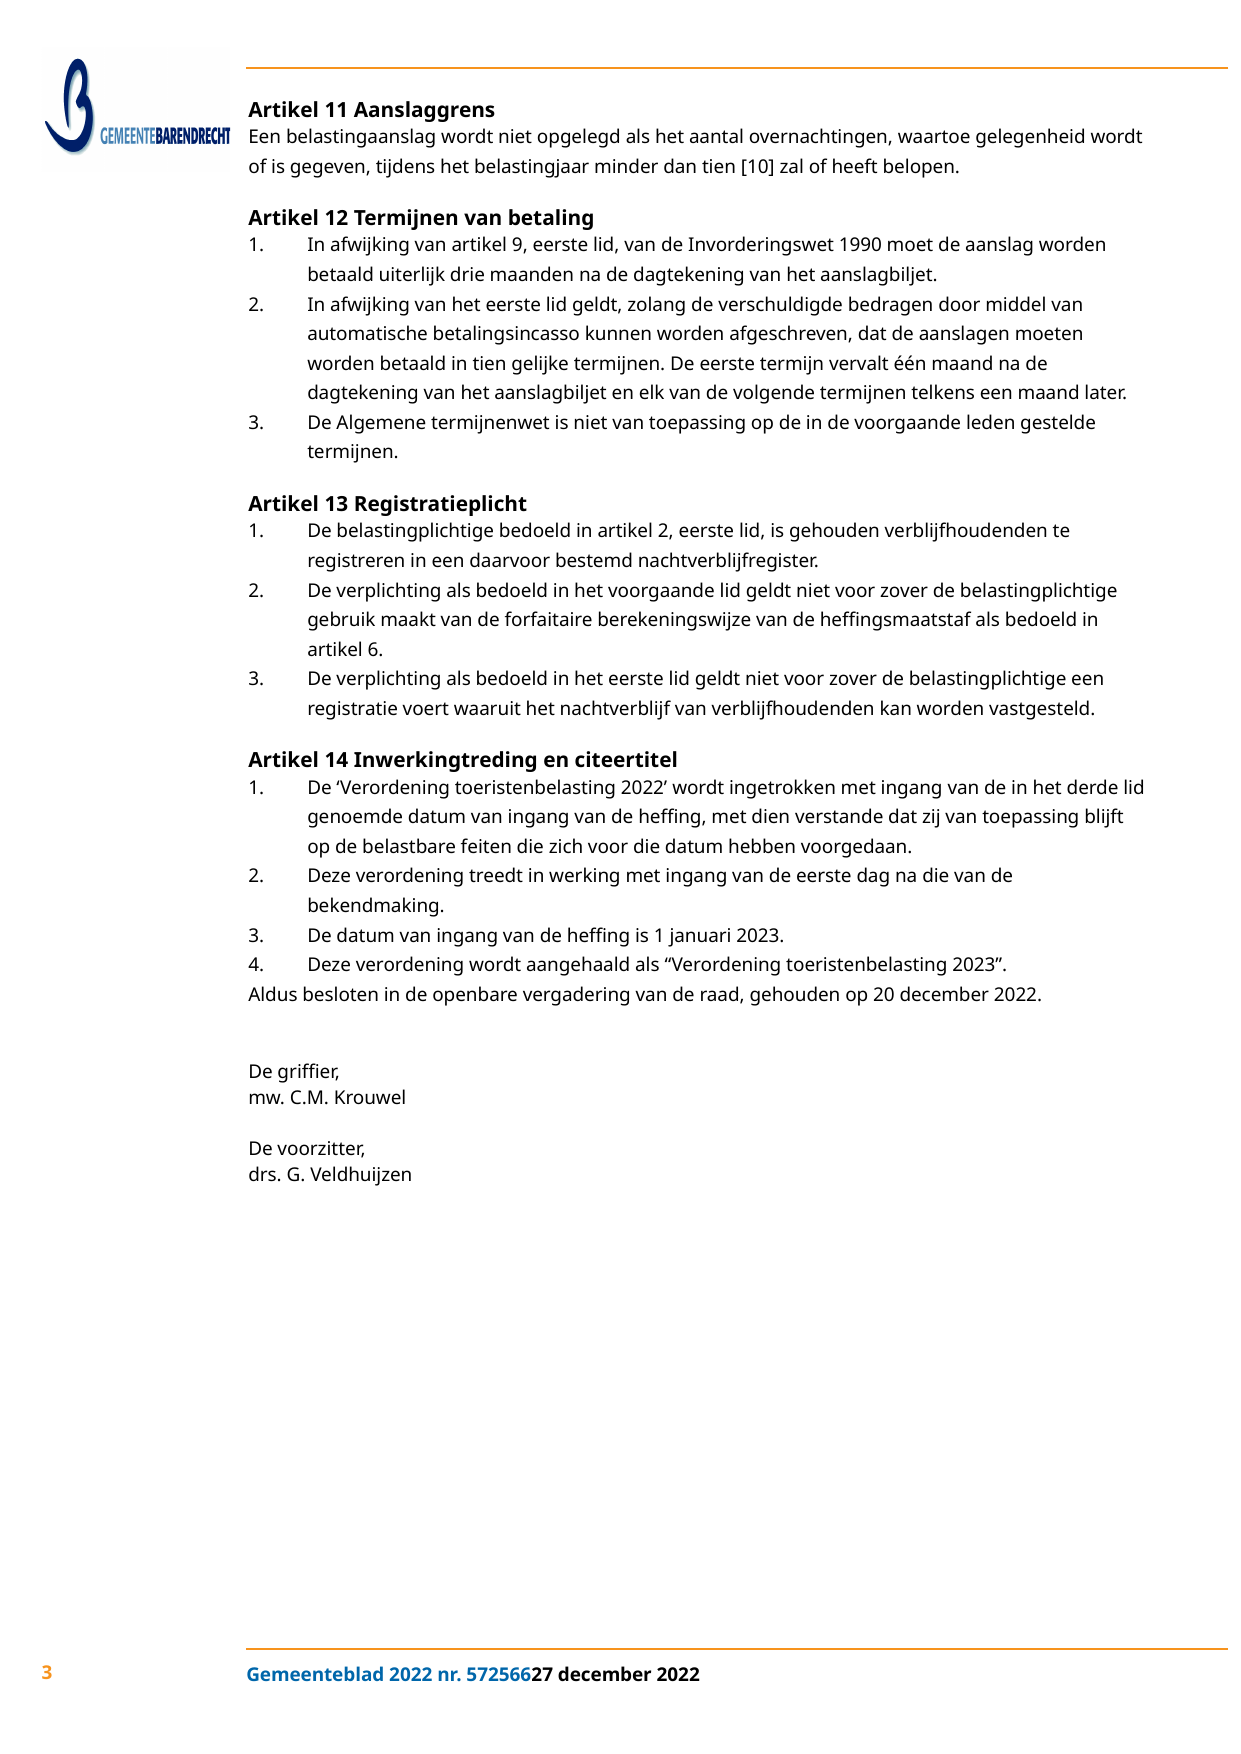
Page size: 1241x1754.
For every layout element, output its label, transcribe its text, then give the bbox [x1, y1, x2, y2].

text Artikel 11 Aanslaggrens [248, 95, 1152, 123]
list De verplichting als bedoeld in het voorgaande lid geldt niet voor zover de belastingplichtige gebruik maakt van de forfaitaire berekeningswijze van de heffingsmaatstaf als bedoeld in artikel 6. [248, 577, 1152, 662]
text drs. G. Veldhuijzen [248, 1161, 1152, 1187]
list De ‘Verordening toeristenbelasting 2022’ wordt ingetrokken met ingang van de in het derde lid genoemde datum van ingang van de heffing, met dien verstande dat zij van toepassing blijft op de belastbare feiten die zich voor die datum hebben voorgedaan. [248, 774, 1152, 859]
list De datum van ingang van de heffing is 1 januari 2023. [248, 922, 1152, 948]
text Een belastingaanslag wordt niet opgelegd als het aantal overnachtingen, waartoe gelegenheid wordt of is gegeven, tijdens het belastingjaar minder dan tien [10] zal of heeft belopen. [248, 123, 1152, 178]
text Artikel 13 Registratieplicht [248, 489, 1152, 518]
list De belastingplichtige bedoeld in artikel 2, eerste lid, is gehouden verblijfhoudenden te registreren in een daarvoor bestemd nachtverblijfregister. [248, 518, 1152, 573]
text Aldus besloten in de openbare vergadering van de raad, gehouden op 20 december 2022. [248, 981, 1152, 1007]
list De Algemene termijnenwet is niet van toepassing op de in de voorgaande leden gestelde termijnen. [248, 409, 1152, 464]
list De verplichting als bedoeld in het eerste lid geldt niet voor zover de belastingplichtige een registratie voert waaruit het nachtverblijf van verblijfhoudenden kan worden vastgesteld. [248, 666, 1152, 721]
text De griffier, [248, 1058, 1152, 1084]
text Artikel 14 Inwerkingtreding en citeertitel [248, 746, 1152, 774]
list In afwijking van het eerste lid geldt, zolang de verschuldigde bedragen door middel van automatische betalingsincasso kunnen worden afgeschreven, dat de aanslagen moeten worden betaald in tien gelijke termijnen. De eerste termijn vervalt één maand na de dagtekening van het aanslagbiljet en elk van de volgende termijnen telkens een maand later. [248, 291, 1152, 405]
text Artikel 12 Termijnen van betaling [248, 203, 1152, 232]
list Deze verordening treedt in werking met ingang van de eerste dag na die van de bekendmaking. [248, 863, 1152, 918]
text mw. C.M. Krouwel [248, 1084, 1152, 1110]
list Deze verordening wordt aangehaald als “Verordening toeristenbelasting 2023”. [248, 951, 1152, 977]
text De voorzitter, [248, 1135, 1152, 1161]
list In afwijking van artikel 9, eerste lid, van de Invorderingswet 1990 moet de aanslag worden betaald uiterlijk drie maanden na de dagtekening van het aanslagbiljet. [248, 232, 1152, 287]
picture [41, 47, 231, 172]
